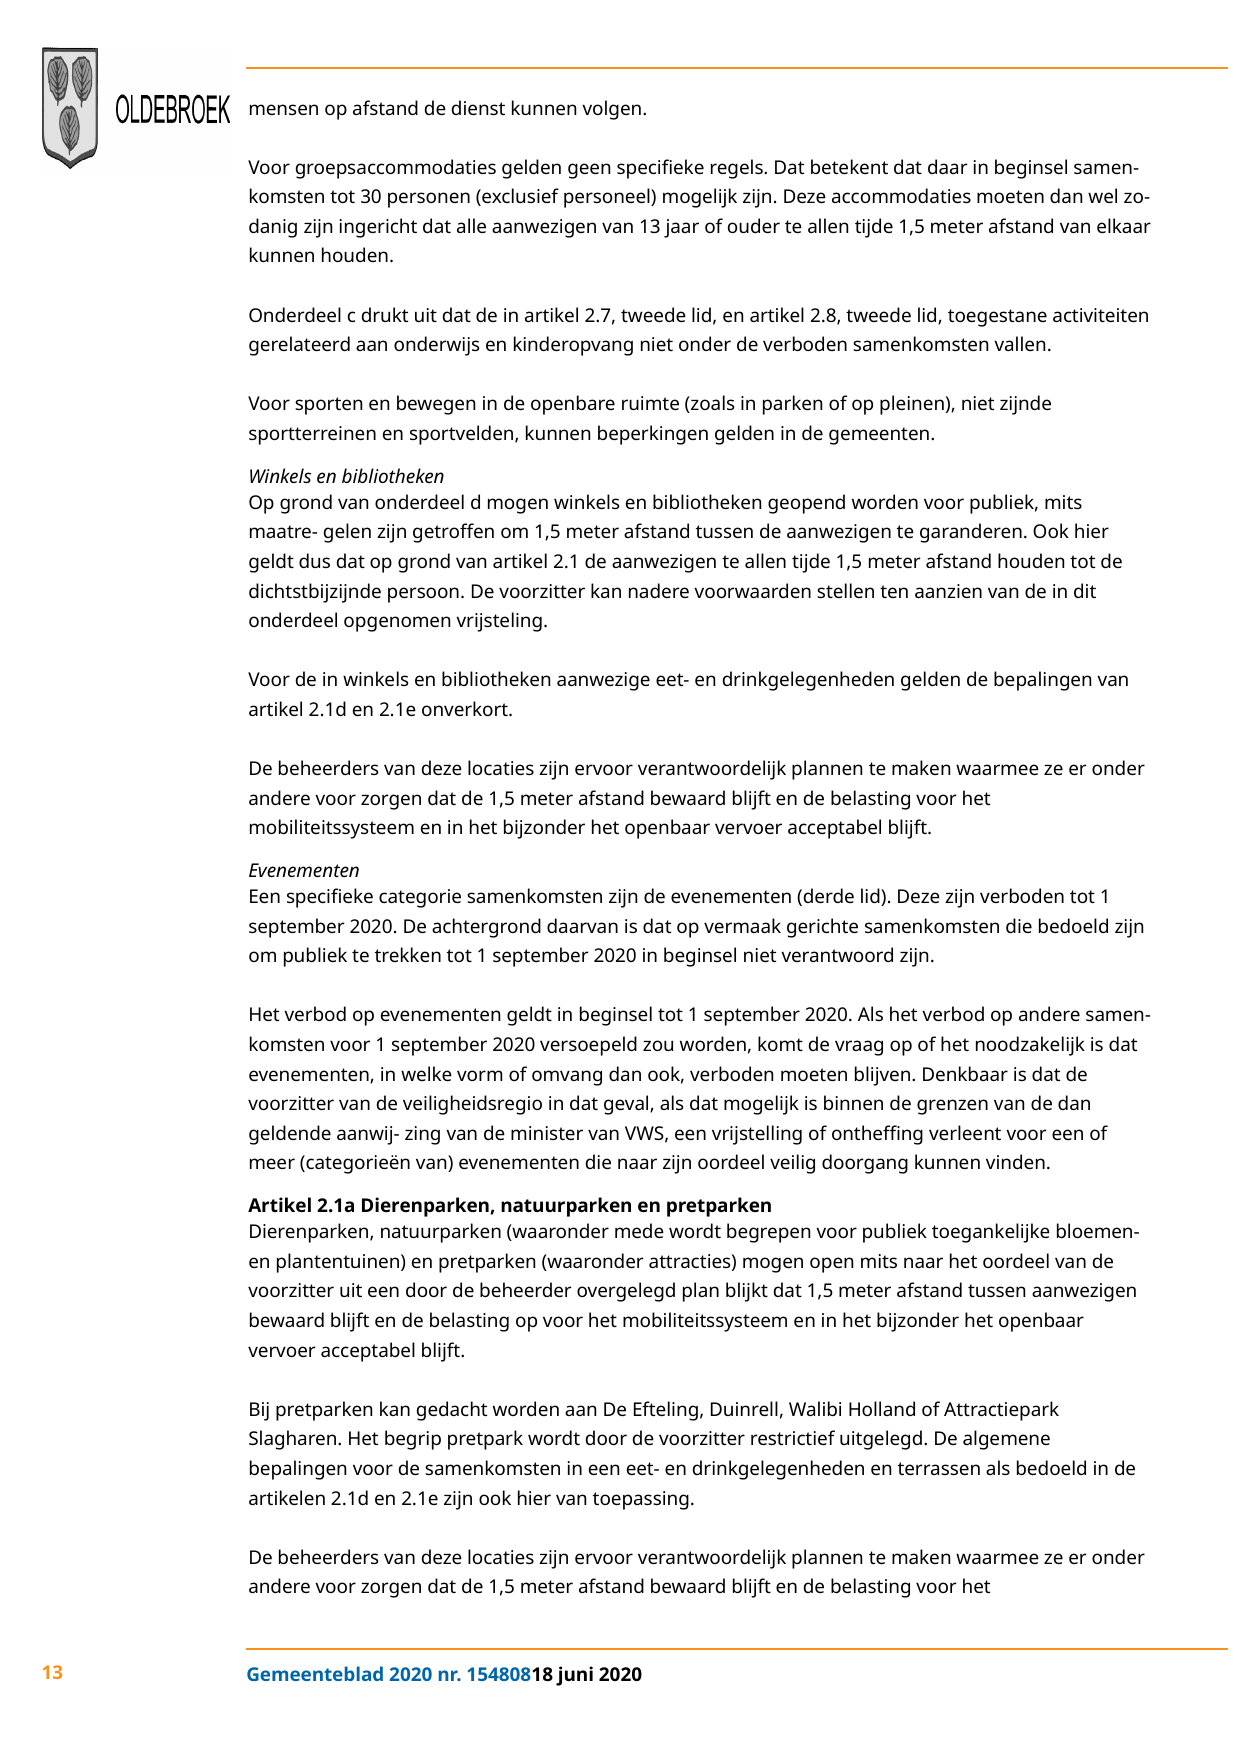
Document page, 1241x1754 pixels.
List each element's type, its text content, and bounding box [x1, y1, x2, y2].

text De beheerders van deze locaties zijn ervoor verantwoordelijk plannen te maken waarmee ze er onder andere voor zorgen dat de 1,5 meter afstand bewaard blijft en de belasting voor het [248, 1544, 1152, 1599]
text Dierenparken, natuurparken (waaronder mede wordt begrepen voor publiek toegankelijke bloemen- en plantentuinen) en pretparken (waaronder attracties) mogen open mits naar het oordeel van de voorzitter uit een door de beheerder overgelegd plan blijkt dat 1,5 meter afstand tussen aanwezigen bewaard blijft en de belasting op voor het mobiliteitssysteem en in het bijzonder het openbaar vervoer acceptabel blijft. [248, 1218, 1152, 1362]
text Voor sporten en bewegen in de openbare ruimte (zoals in parken of op pleinen), niet zijnde sportterreinen en sportvelden, kunnen beperkingen gelden in de gemeenten. [248, 391, 1152, 446]
text Onderdeel c drukt uit dat de in artikel 2.7, tweede lid, en artikel 2.8, tweede lid, toegestane activiteiten gerelateerd aan onderwijs en kinderopvang niet onder de verboden samenkomsten vallen. [248, 302, 1152, 357]
text Artikel 2.1a Dierenparken, natuurparken en pretparken [248, 1193, 1152, 1218]
text Voor groepsaccommodaties gelden geen specifieke regels. Dat betekent dat daar in beginsel samen- komsten tot 30 personen (exclusief personeel) mogelijk zijn. Deze accommodaties moeten dan wel zo- danig zijn ingericht dat alle aanwezigen van 13 jaar of ouder te allen tijde 1,5 meter afstand van elkaar kunnen houden. [248, 154, 1152, 268]
text De beheerders van deze locaties zijn ervoor verantwoordelijk plannen te maken waarmee ze er onder andere voor zorgen dat de 1,5 meter afstand bewaard blijft en de belasting voor het mobiliteitssysteem en in het bijzonder het openbaar vervoer acceptabel blijft. [248, 755, 1152, 840]
text Het verbod op evenementen geldt in beginsel tot 1 september 2020. Als het verbod op andere samen- komsten voor 1 september 2020 versoepeld zou worden, komt de vraag op of het noodzakelijk is dat evenementen, in welke vorm of omvang dan ook, verboden moeten blijven. Denkbaar is dat de voorzitter van de veiligheidsregio in dat geval, als dat mogelijk is binnen de grenzen van de dan geldende aanwij- zing van de minister van VWS, een vrijstelling of ontheffing verleent voor een of meer (categorieën van) evenementen die naar zijn oordeel veilig doorgang kunnen vinden. [248, 1002, 1152, 1175]
text mensen op afstand de dienst kunnen volgen. [248, 95, 1152, 121]
text Bij pretparken kan gedacht worden aan De Efteling, Duinrell, Walibi Holland of Attractiepark Slagharen. Het begrip pretpark wordt door de voorzitter restrictief uitgelegd. De algemene bepalingen voor de samenkomsten in een eet- en drinkgelegenheden en terrassen als bedoeld in de artikelen 2.1d en 2.1e zijn ook hier van toepassing. [248, 1396, 1152, 1510]
picture [41, 47, 231, 172]
text Winkels en bibliotheken [248, 463, 1152, 489]
text Voor de in winkels en bibliotheken aanwezige eet- en drinkgelegenheden gelden de bepalingen van artikel 2.1d en 2.1e onverkort. [248, 667, 1152, 722]
text Een specifieke categorie samenkomsten zijn de evenementen (derde lid). Deze zijn verboden tot 1 september 2020. De achtergrond daarvan is dat op vermaak gerichte samenkomsten die bedoeld zijn om publiek te trekken tot 1 september 2020 in beginsel niet verantwoord zijn. [248, 883, 1152, 968]
text Op grond van onderdeel d mogen winkels en bibliotheken geopend worden voor publiek, mits maatre- gelen zijn getroffen om 1,5 meter afstand tussen de aanwezigen te garanderen. Ook hier geldt dus dat op grond van artikel 2.1 de aanwezigen te allen tijde 1,5 meter afstand houden tot de dichtstbijzijnde persoon. De voorzitter kan nadere voorwaarden stellen ten aanzien van de in dit onderdeel opgenomen vrijsteling. [248, 489, 1152, 633]
text Evenementen [248, 858, 1152, 883]
